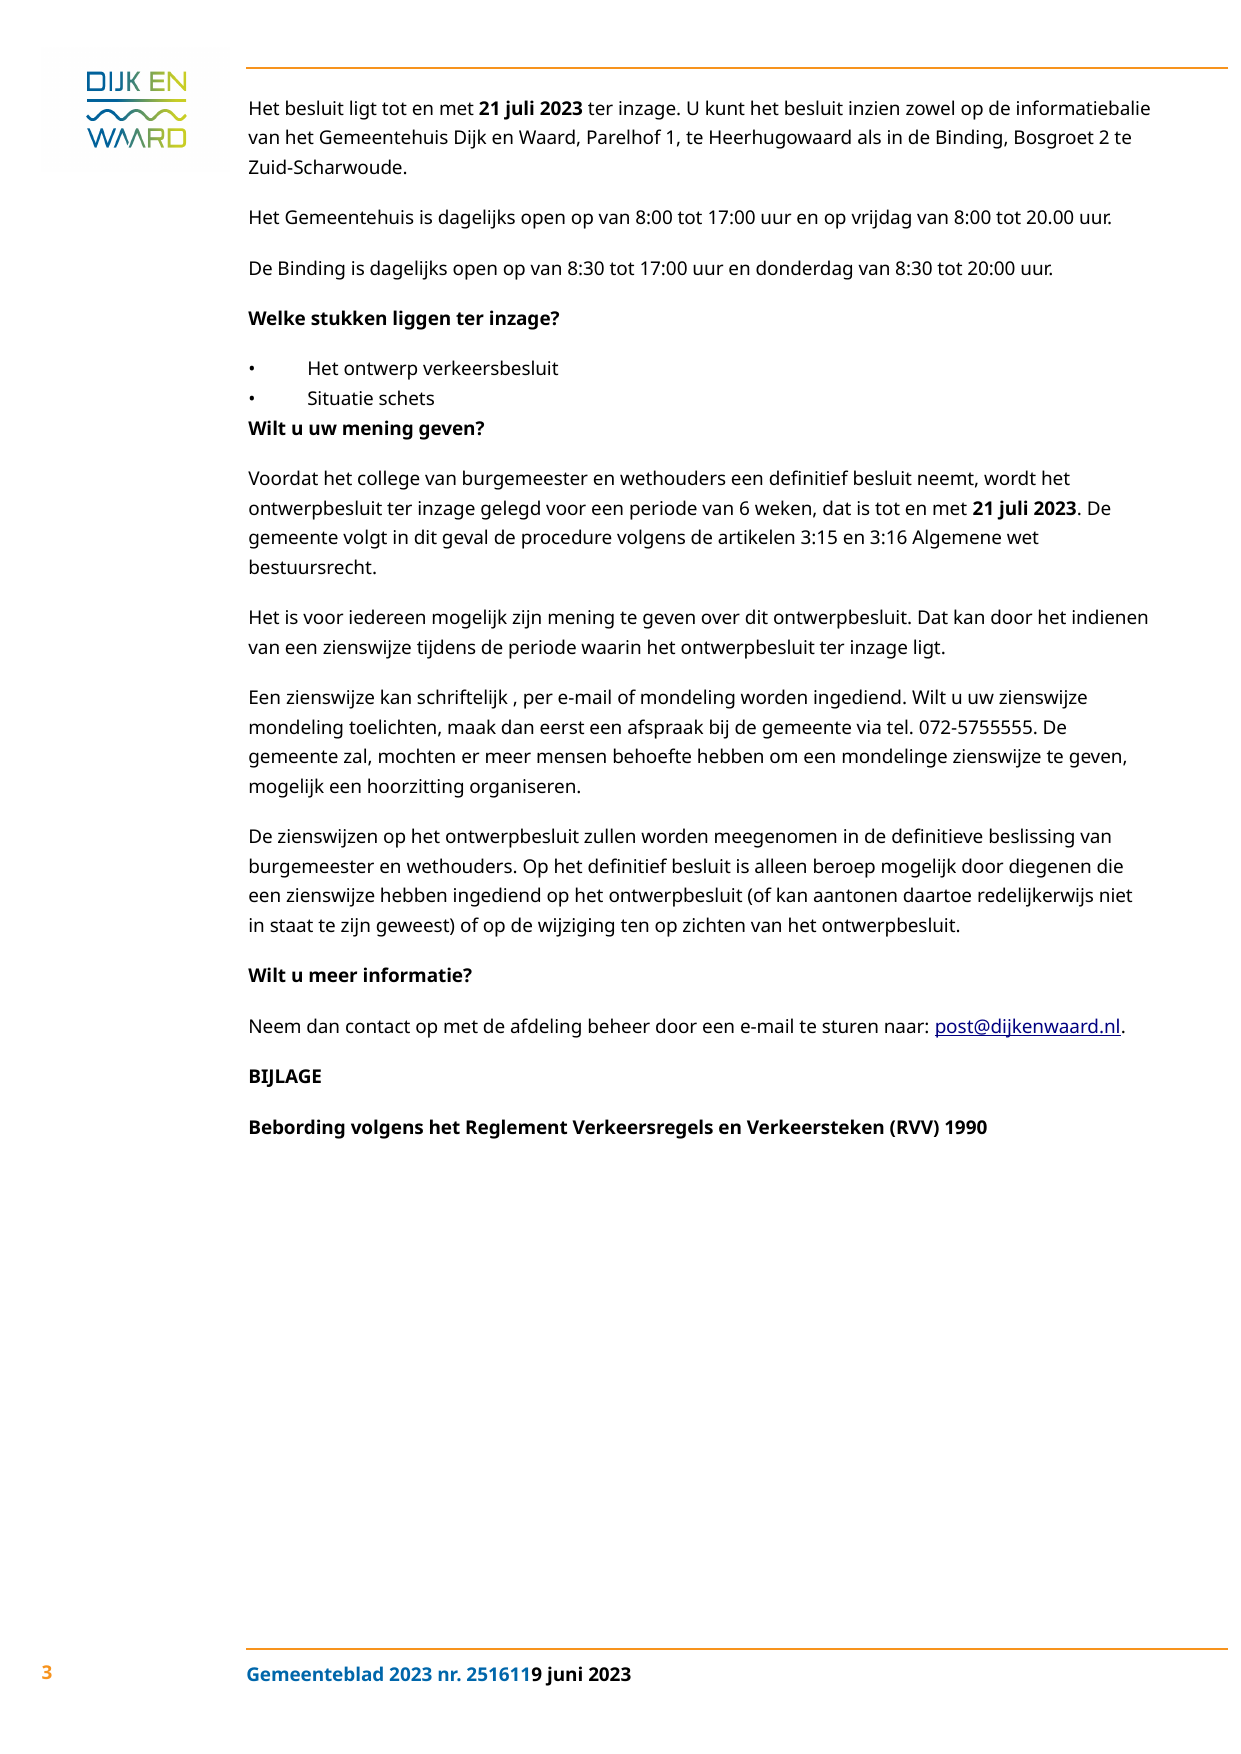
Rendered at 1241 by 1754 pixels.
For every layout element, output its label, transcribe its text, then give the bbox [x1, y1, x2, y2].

text BIJLAGE [248, 1063, 1152, 1089]
text Voordat het college van burgemeester en wethouders een definitief besluit neemt, wordt het ontwerpbesluit ter inzage gelegd voor een periode van 6 weken, dat is tot en met 21 juli 2023. De gemeente volgt in dit geval de procedure volgens de artikelen 3:15 en 3:16 Algemene wet bestuursrecht. [248, 465, 1152, 580]
text Welke stukken liggen ter inzage? [248, 305, 1152, 331]
text Neem dan contact op met de afdeling beheer door een e-mail te sturen naar: post@dijkenwaard.nl. [248, 1013, 1152, 1039]
text Een zienswijze kan schriftelijk , per e-mail of mondeling worden ingediend. Wilt u uw zienswijze mondeling toelichten, maak dan eerst een afspraak bij de gemeente via tel. 072-5755555. De gemeente zal, mochten er meer mensen behoefte hebben om een mondelinge zienswijze te geven, mogelijk een hoorzitting organiseren. [248, 684, 1152, 799]
text Het besluit ligt tot en met 21 juli 2023 ter inzage. U kunt het besluit inzien zowel op de informatiebalie van het Gemeentehuis Dijk en Waard, Parelhof 1, te Heerhugowaard als in de Binding, Bosgroet 2 te Zuid-Scharwoude. [248, 95, 1152, 180]
text De zienswijzen op het ontwerpbesluit zullen worden meegenomen in de definitieve beslissing van burgemeester en wethouders. Op het definitief besluit is alleen beroep mogelijk door diegenen die een zienswijze hebben ingediend op het ontwerpbesluit (of kan aantonen daartoe redelijkerwijs niet in staat te zijn geweest) of op de wijziging ten op zichten van het ontwerpbesluit. [248, 823, 1152, 938]
text Bebording volgens het Reglement Verkeersregels en Verkeersteken (RVV) 1990 [248, 1114, 1152, 1140]
text Het is voor iedereen mogelijk zijn mening te geven over dit ontwerpbesluit. Dat kan door het indienen van een zienswijze tijdens de periode waarin het ontwerpbesluit ter inzage ligt. [248, 604, 1152, 660]
list Situatie schets [248, 385, 1152, 411]
text Wilt u meer informatie? [248, 963, 1152, 988]
picture [41, 47, 231, 172]
text De Binding is dagelijks open op van 8:30 tot 17:00 uur en donderdag van 8:30 tot 20:00 uur. [248, 255, 1152, 281]
list Het ontwerp verkeersbesluit [248, 356, 1152, 381]
text Wilt u uw mening geven? [248, 415, 1152, 441]
text Het Gemeentehuis is dagelijks open op van 8:00 tot 17:00 uur en op vrijdag van 8:00 tot 20.00 uur. [248, 204, 1152, 230]
